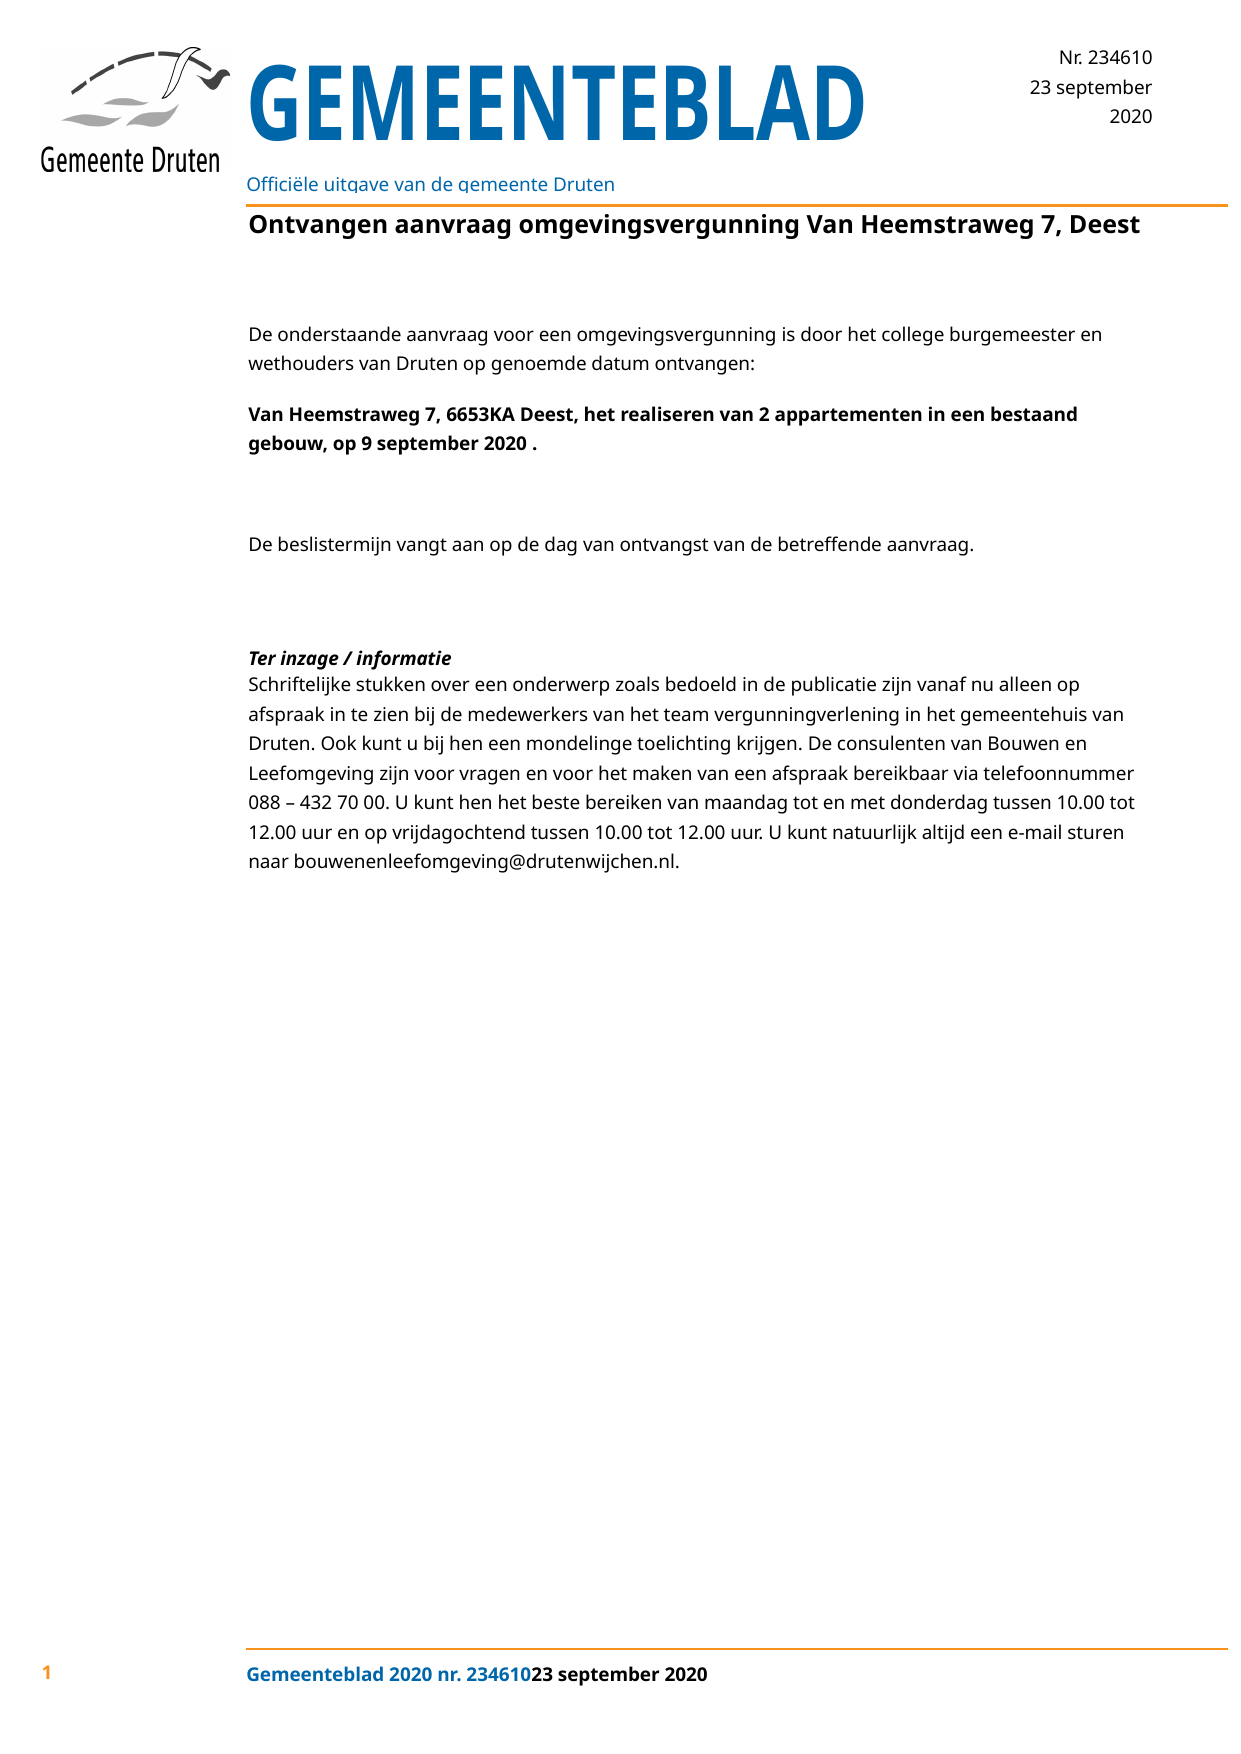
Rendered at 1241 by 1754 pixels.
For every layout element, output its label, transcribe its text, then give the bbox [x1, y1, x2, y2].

text Ter inzage / informatie [248, 646, 1152, 671]
text De onderstaande aanvraag voor een omgevingsvergunning is door het college burgemeester en wethouders van Druten op genoemde datum ontvangen: [248, 321, 1152, 376]
picture [41, 47, 231, 172]
text De beslistermijn vangt aan op de dag van ontvangst van de betreffende aanvraag. [248, 531, 1152, 557]
text Van Heemstraweg 7, 6653KA Deest, het realiseren van 2 appartementen in een bestaand gebouw, op 9 september 2020 . [248, 401, 1152, 456]
text Schriftelijke stukken over een onderwerp zoals bedoeld in de publicatie zijn vanaf nu alleen op afspraak in te zien bij de medewerkers van het team vergunningverlening in het gemeentehuis van Druten. Ook kunt u bij hen een mondelinge toelichting krijgen. De consulenten van Bouwen en Leefomgeving zijn voor vragen en voor het maken van een afspraak bereikbaar via telefoonnummer 088 – 432 70 00. U kunt hen het beste bereiken van maandag tot en met donderdag tussen 10.00 tot 12.00 uur en op vrijdagochtend tussen 10.00 tot 12.00 uur. U kunt natuurlijk altijd een e-mail sturen naar bouwenenleefomgeving@drutenwijchen.nl. [248, 671, 1152, 874]
text Ontvangen aanvraag omgevingsvergunning Van Heemstraweg 7, Deest [248, 207, 1152, 241]
